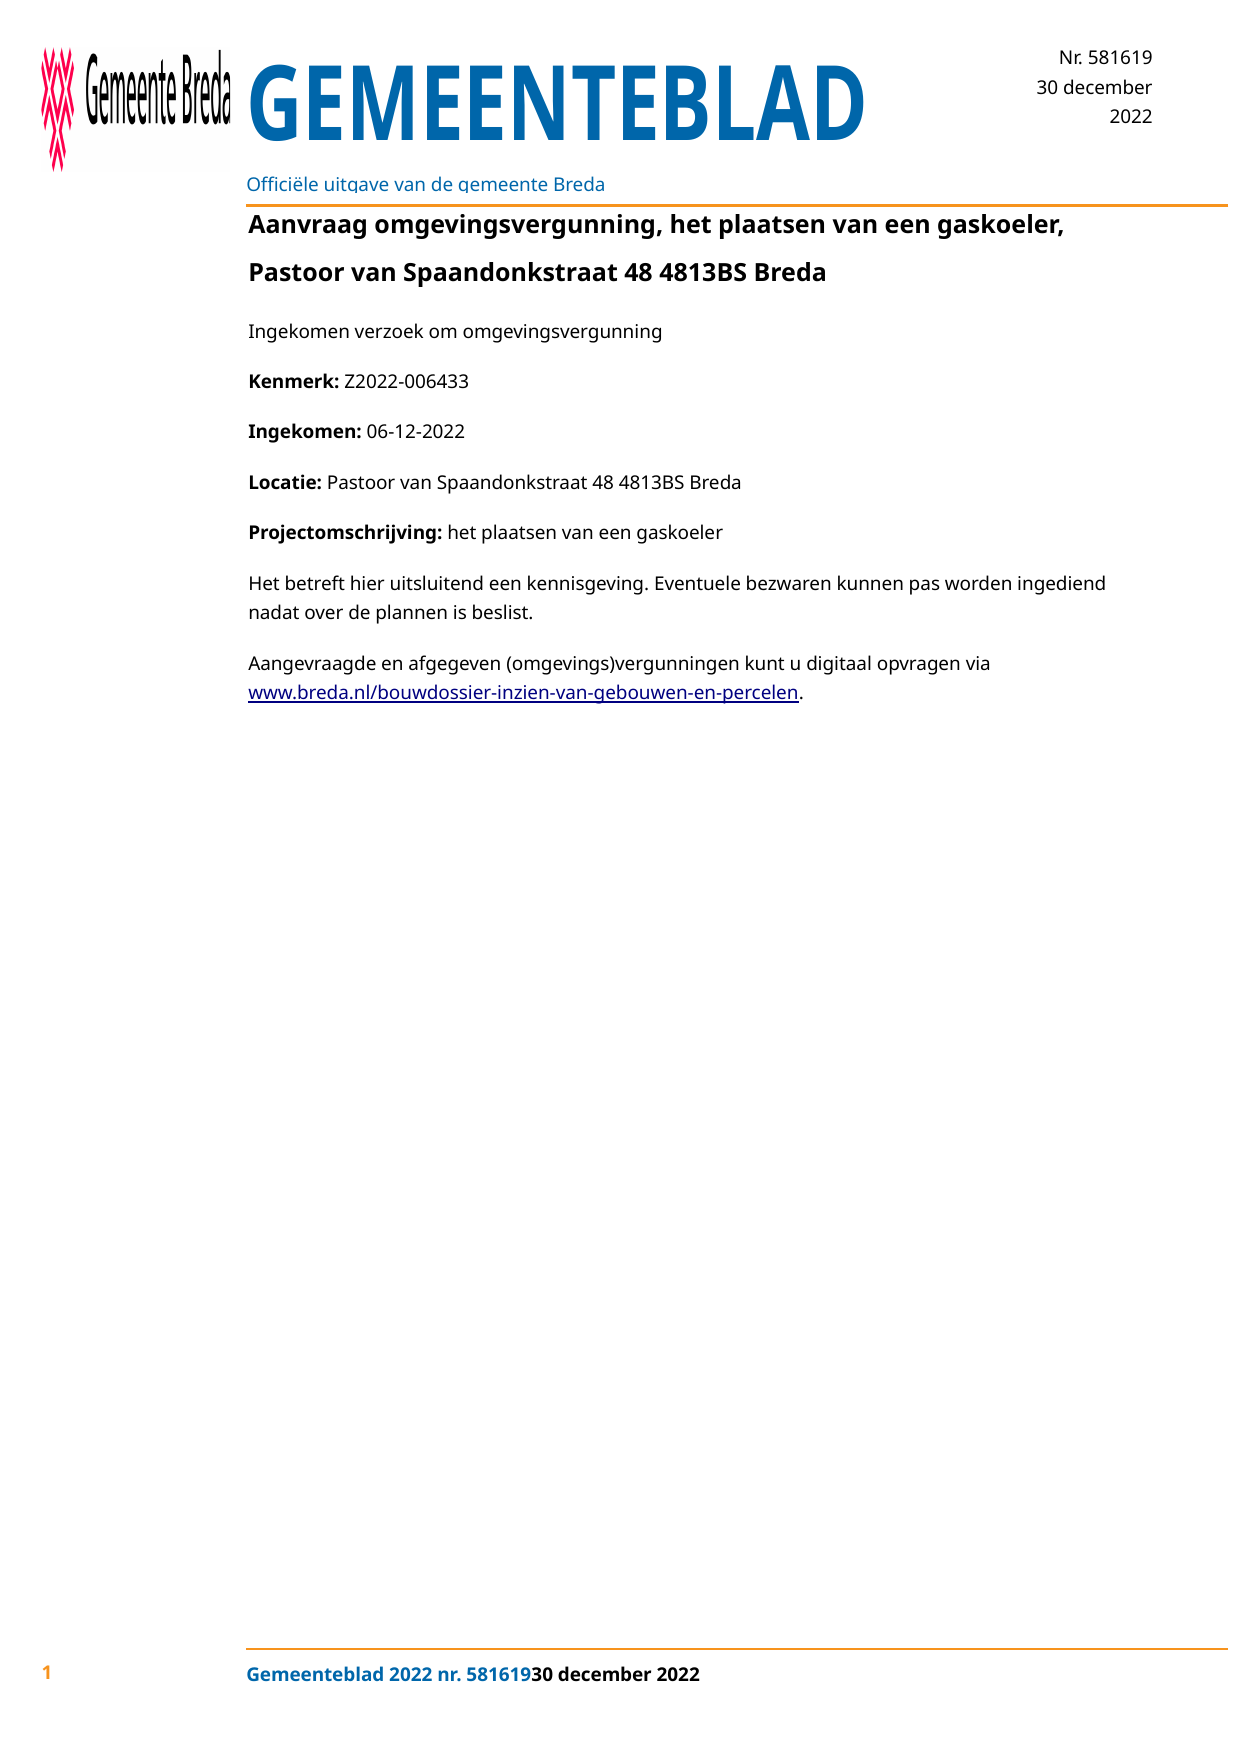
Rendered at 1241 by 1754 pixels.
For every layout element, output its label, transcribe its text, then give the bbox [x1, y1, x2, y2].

text Ingekomen: 06-12-2022 [248, 419, 1152, 444]
text Ingekomen verzoek om omgevingsvergunning [248, 318, 1152, 344]
text Locatie: Pastoor van Spaandonkstraat 48 4813BS Breda [248, 469, 1152, 495]
picture [41, 47, 231, 172]
text Kenmerk: Z2022-006433 [248, 368, 1152, 394]
text Het betreft hier uitsluitend een kennisgeving. Eventuele bezwaren kunnen pas worden ingediend nadat over de plannen is beslist. [248, 570, 1152, 625]
text Projectomschrijving: het plaatsen van een gaskoeler [248, 519, 1152, 545]
text Aangevraagde en afgegeven (omgevings)vergunningen kunt u digitaal opvragen via www.breda.nl/bouwdossier-inzien-van-gebouwen-en-percelen. [248, 650, 1152, 705]
text Aanvraag omgevingsvergunning, het plaatsen van een gaskoeler, Pastoor van Spaandonkstraat 48 4813BS Breda [248, 207, 1152, 288]
